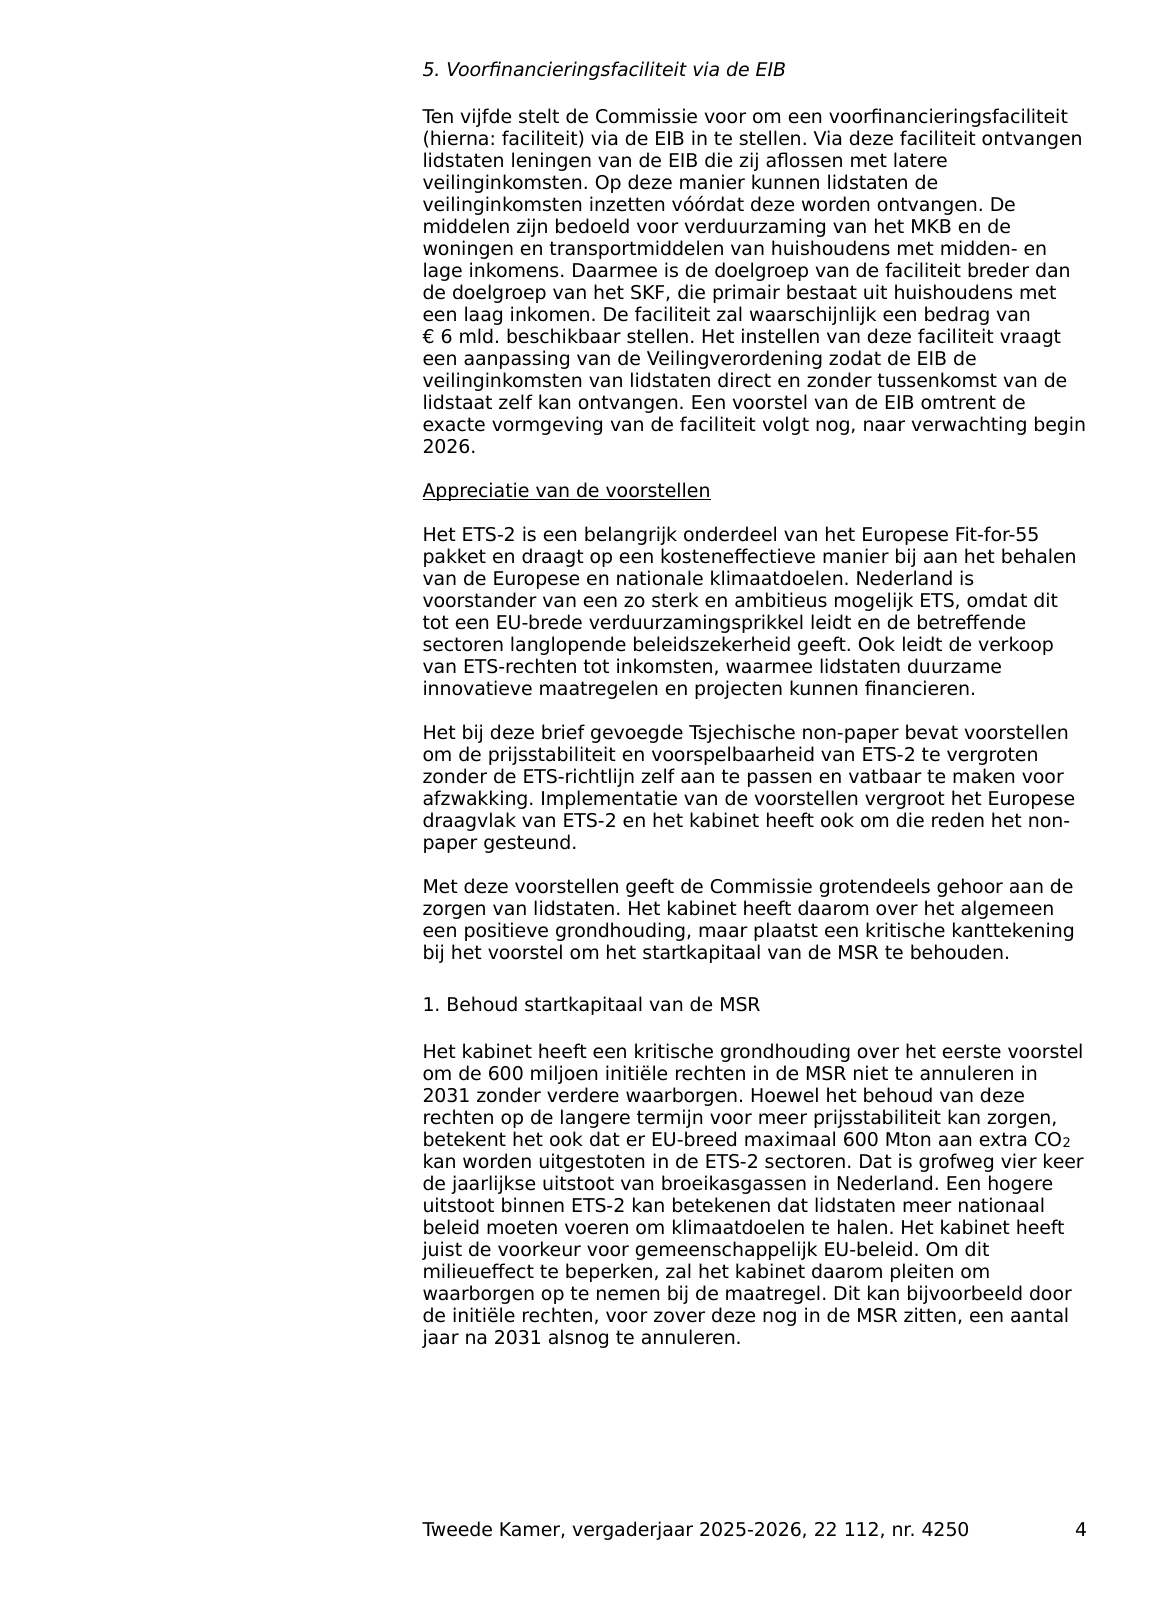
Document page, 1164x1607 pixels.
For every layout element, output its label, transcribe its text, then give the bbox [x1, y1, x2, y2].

text Het kabinet heeft een kritische grondhouding over het eerste voorstel om de 600 miljoen initiële rechten in de MSR niet te annuleren in 2031 zonder verdere waarborgen. Hoewel het behoud van deze rechten op de langere termijn voor meer prijsstabiliteit kan zorgen, betekent het ook dat er EU-breed maximaal 600 Mton aan extra CO2 kan worden uitgestoten in de ETS-2 sectoren. Dat is grofweg vier keer de jaarlijkse uitstoot van broeikasgassen in Nederland. Een hogere uitstoot binnen ETS-2 kan betekenen dat lidstaten meer nationaal beleid moeten voeren om klimaatdoelen te halen. Het kabinet heeft juist de voorkeur voor gemeenschappelijk EU-beleid. Om dit milieueffect te beperken, zal het kabinet daarom pleiten om waarborgen op te nemen bij de maatregel. Dit kan bijvoorbeeld door de initiële rechten, voor zover deze nog in de MSR zitten, een aantal jaar na 2031 alsnog te annuleren. [422, 1041, 1087, 1349]
subtitle 1. Behoud startkapitaal van de MSR [422, 994, 1087, 1016]
subtitle Appreciatie van de voorstellen [422, 480, 1087, 502]
subtitle 5. Voorfinancieringsfaciliteit via de EIB [422, 59, 1087, 81]
text Ten vijfde stelt de Commissie voor om een voorfinancieringsfaciliteit (hierna: faciliteit) via de EIB in te stellen. Via deze faciliteit ontvangen lidstaten leningen van de EIB die zij aflossen met latere veilinginkomsten. Op deze manier kunnen lidstaten de veilinginkomsten inzetten vóórdat deze worden ontvangen. De middelen zijn bedoeld voor verduurzaming van het MKB en de woningen en transportmiddelen van huishoudens met midden- en lage inkomens. Daarmee is de doelgroep van de faciliteit breder dan de doelgroep van het SKF, die primair bestaat uit huishoudens met een laag inkomen. De faciliteit zal waarschijnlijk een bedrag van € 6 mld. beschikbaar stellen. Het instellen van deze faciliteit vraagt een aanpassing van de Veilingverordening zodat de EIB de veilinginkomsten van lidstaten direct en zonder tussenkomst van de lidstaat zelf kan ontvangen. Een voorstel van de EIB omtrent de exacte vormgeving van de faciliteit volgt nog, naar verwachting begin 2026. [422, 106, 1087, 458]
text Het bij deze brief gevoegde Tsjechische non-paper bevat voorstellen om de prijsstabiliteit en voorspelbaarheid van ETS-2 te vergroten zonder de ETS-richtlijn zelf aan te passen en vatbaar te maken voor afzwakking. Implementatie van de voorstellen vergroot het Europese draagvlak van ETS-2 en het kabinet heeft ook om die reden het non-paper gesteund. [422, 722, 1087, 854]
text Het ETS-2 is een belangrijk onderdeel van het Europese Fit-for-55 pakket en draagt op een kosteneffectieve manier bij aan het behalen van de Europese en nationale klimaatdoelen. Nederland is voorstander van een zo sterk en ambitieus mogelijk ETS, omdat dit tot een EU-brede verduurzamingsprikkel leidt en de betreffende sectoren langlopende beleidszekerheid geeft. Ook leidt de verkoop van ETS-rechten tot inkomsten, waarmee lidstaten duurzame innovatieve maatregelen en projecten kunnen financieren. [422, 524, 1087, 700]
text Met deze voorstellen geeft de Commissie grotendeels gehoor aan de zorgen van lidstaten. Het kabinet heeft daarom over het algemeen een positieve grondhouding, maar plaatst een kritische kanttekening bij het voorstel om het startkapitaal van de MSR te behouden. [422, 876, 1087, 964]
